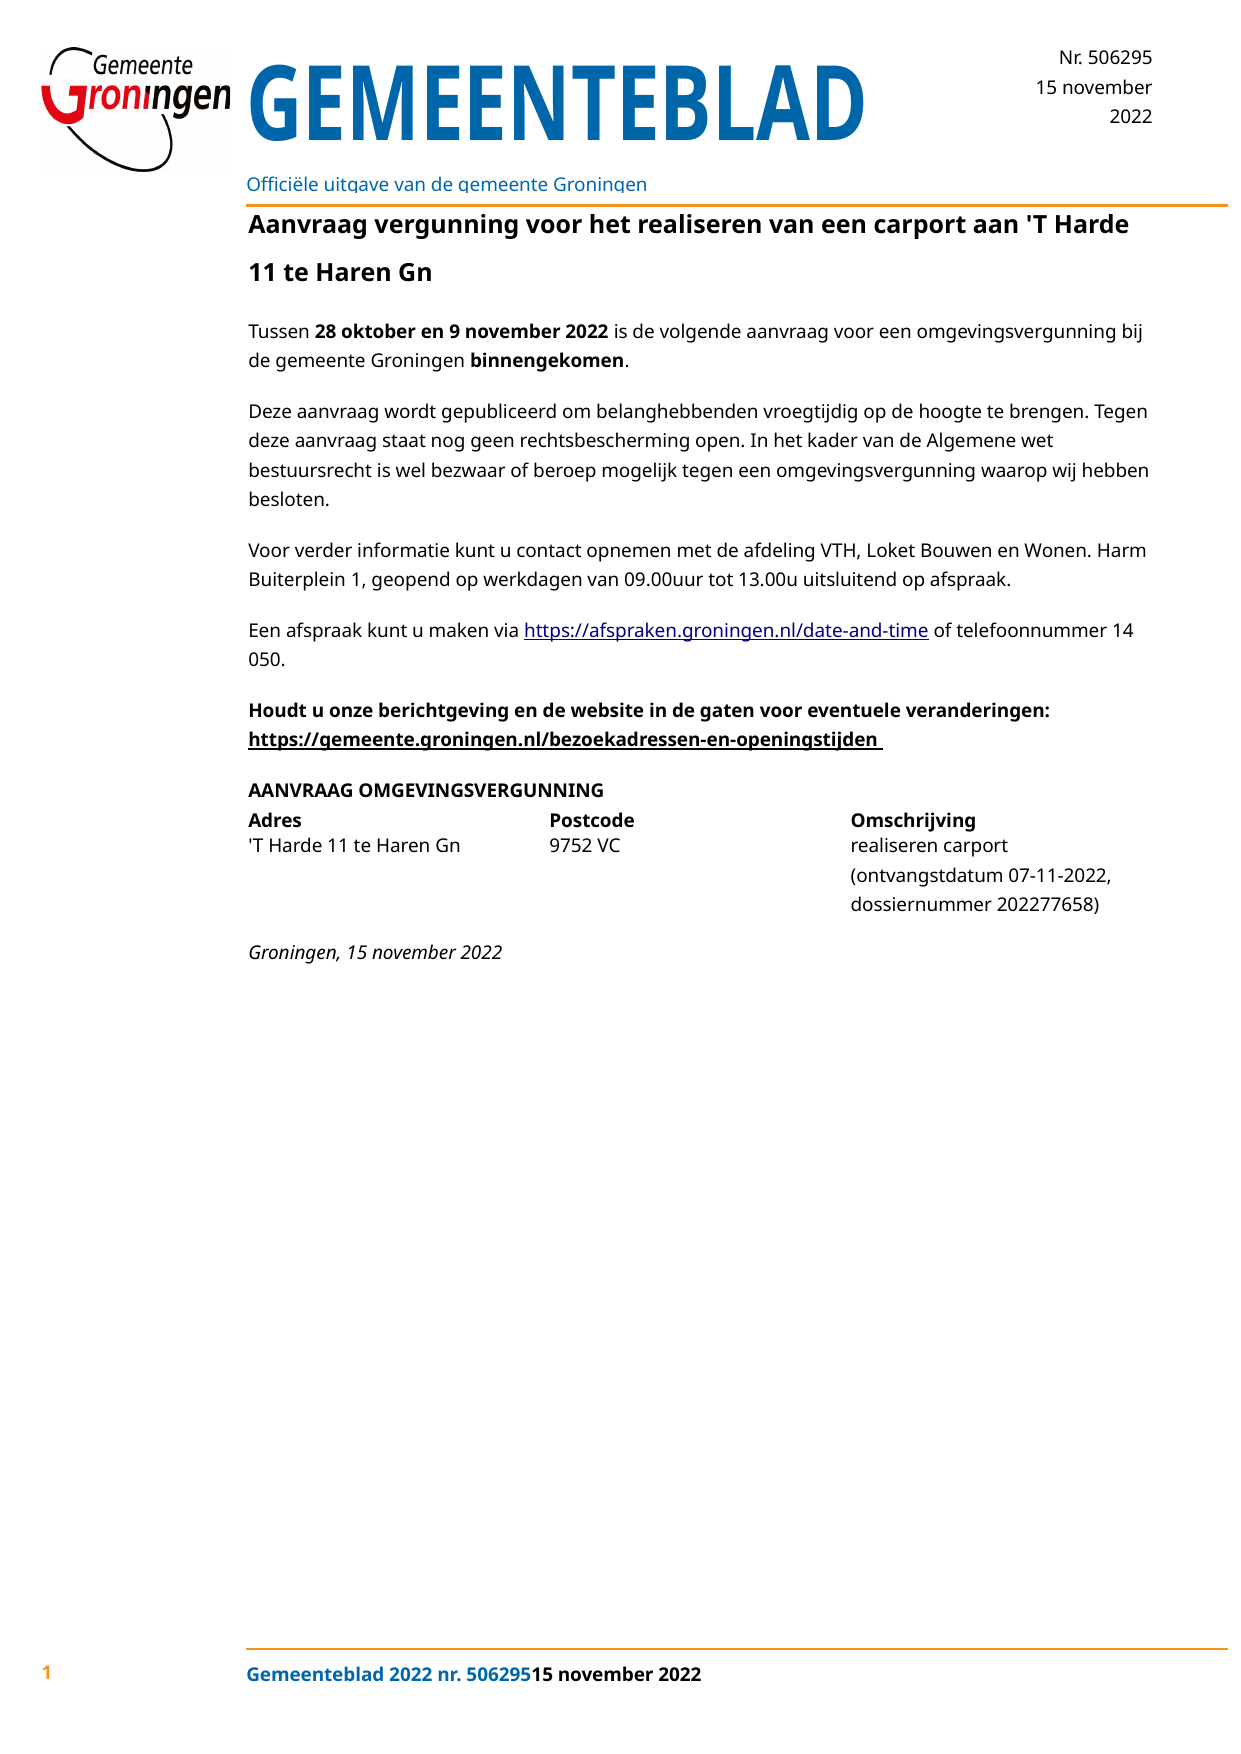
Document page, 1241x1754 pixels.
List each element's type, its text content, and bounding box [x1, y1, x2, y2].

table_cell 'T Harde 11 te Haren Gn [248, 833, 549, 917]
picture [41, 47, 231, 172]
text AANVRAAG OMGEVINGSVERGUNNING [248, 777, 1152, 803]
text Een afspraak kunt u maken via https://afspraken.groningen.nl/date-and-time of telefoonnummer 14 050. [248, 617, 1152, 672]
text Houdt u onze berichtgeving en de website in de gaten voor eventuele veranderingen: https://gemeente.groningen.nl/bezoekadressen-en-openingstijden [248, 697, 1152, 752]
text Aanvraag vergunning voor het realiseren van een carport aan 'T Harde 11 te Haren Gn [248, 207, 1152, 288]
text Groningen, 15 november 2022 [248, 939, 1152, 964]
table_header Postcode [549, 807, 850, 832]
text Deze aanvraag wordt gepubliceerd om belanghebbenden vroegtijdig op de hoogte te brengen. Tegen deze aanvraag staat nog geen rechtsbescherming open. In het kader van de Algemene wet bestuursrecht is wel bezwaar of beroep mogelijk tegen een omgevingsvergunning waarop wij hebben besloten. [248, 398, 1152, 512]
table_header Omschrijving [850, 807, 1152, 832]
table_header Adres [248, 807, 549, 832]
text Voor verder informatie kunt u contact opnemen met de afdeling VTH, Loket Bouwen en Wonen. Harm Buiterplein 1, geopend op werkdagen van 09.00uur tot 13.00u uitsluitend op afspraak. [248, 537, 1152, 592]
text Tussen 28 oktober en 9 november 2022 is de volgende aanvraag voor een omgevingsvergunning bij de gemeente Groningen binnengekomen. [248, 318, 1152, 373]
table_cell realiseren carport (ontvangstdatum 07-11-2022, dossiernummer 202277658) [850, 833, 1152, 917]
table_cell 9752 VC [549, 833, 850, 917]
